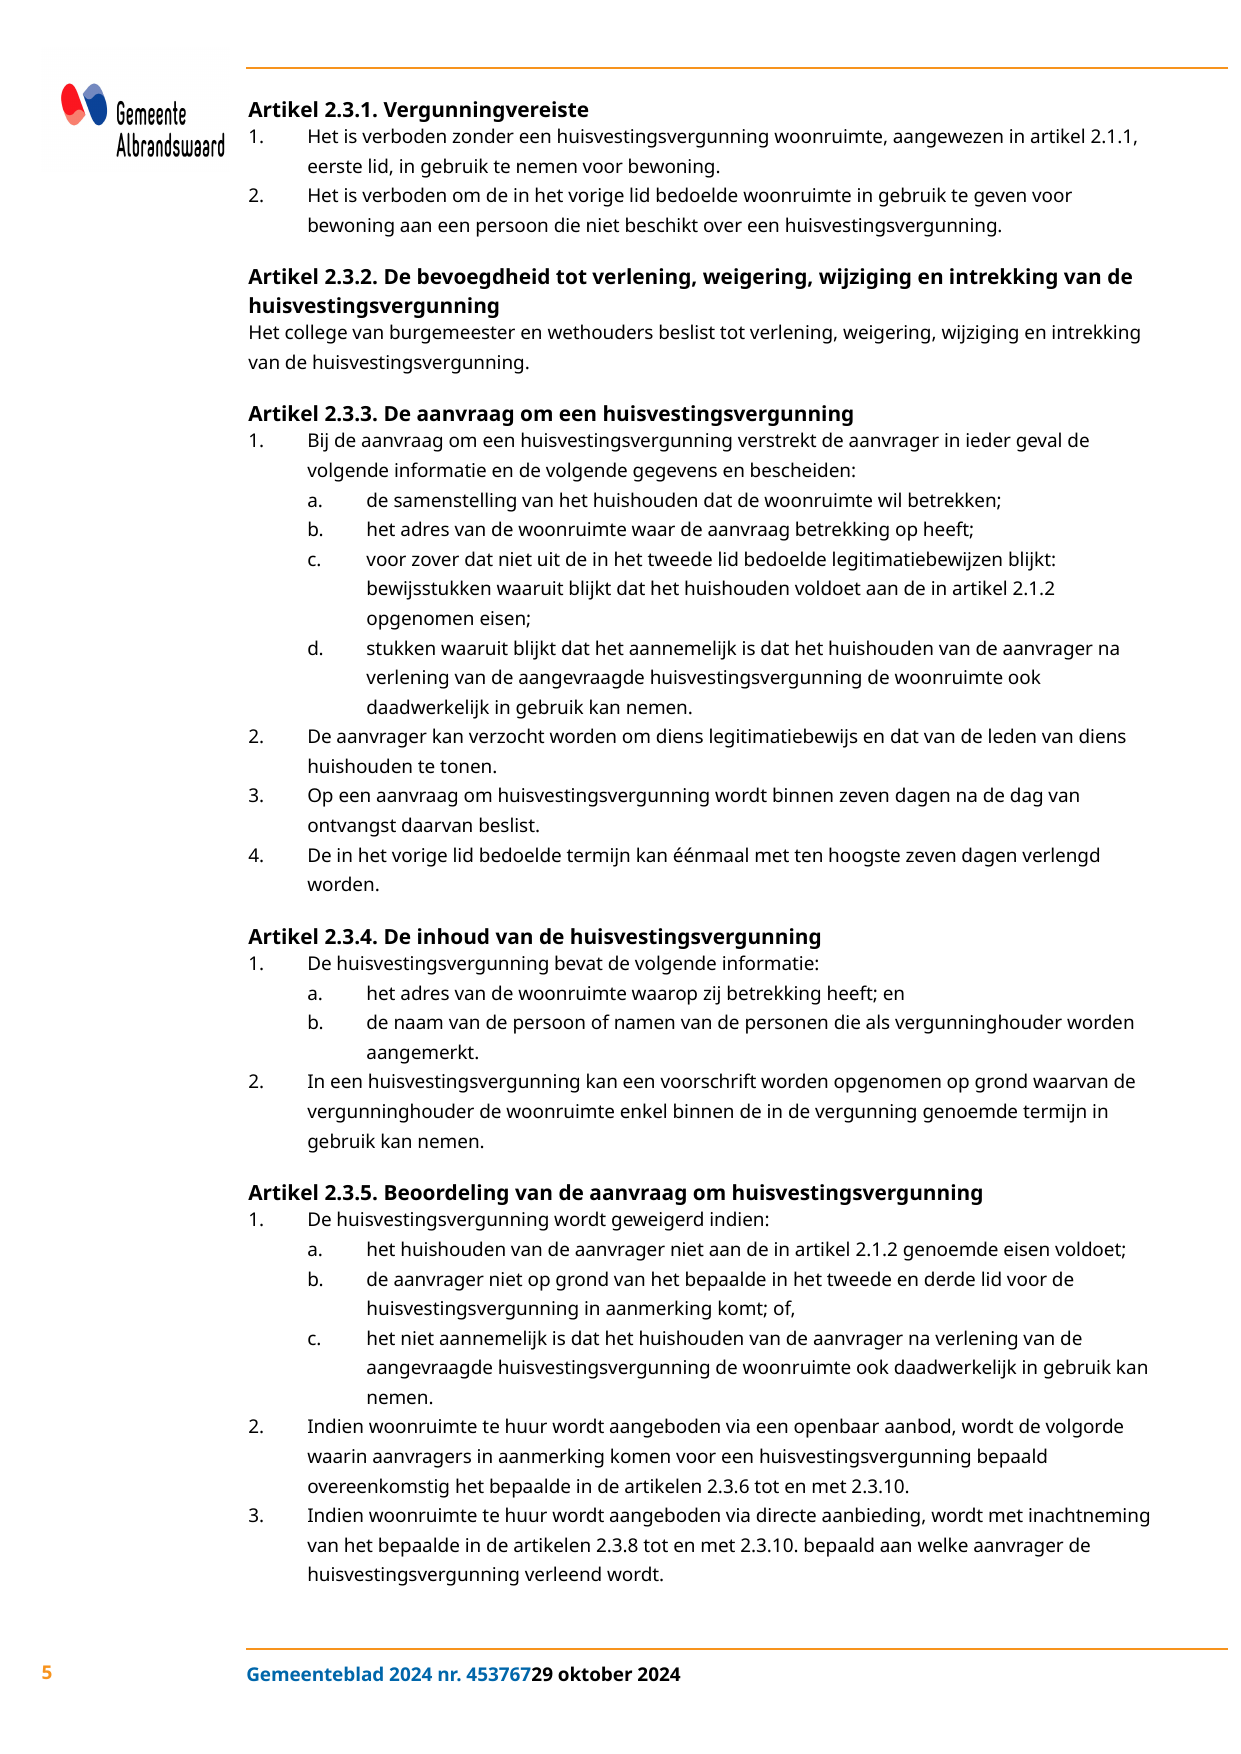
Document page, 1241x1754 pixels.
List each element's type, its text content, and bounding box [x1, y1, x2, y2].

list stukken waaruit blijkt dat het aannemelijk is dat het huishouden van de aanvrager na verlening van de aangevraagde huisvestingsvergunning de woonruimte ook daadwerkelijk in gebruik kan nemen. [307, 635, 1152, 720]
text Het college van burgemeester en wethouders beslist tot verlening, weigering, wijziging en intrekking van de huisvestingsvergunning. [248, 319, 1152, 374]
list het adres van de woonruimte waar de aanvraag betrekking op heeft; [307, 516, 1152, 542]
list de aanvrager niet op grond van het bepaalde in het tweede en derde lid voor de huisvestingsvergunning in aanmerking komt; of, [307, 1266, 1152, 1321]
list De in het vorige lid bedoelde termijn kan éénmaal met ten hoogste zeven dagen verlengd worden. [248, 842, 1152, 897]
text Artikel 2.3.4. De inhoud van de huisvestingsvergunning [248, 922, 1152, 950]
list Indien woonruimte te huur wordt aangeboden via een openbaar aanbod, wordt de volgorde waarin aanvragers in aanmerking komen voor een huisvestingsvergunning bepaald overeenkomstig het bepaalde in de artikelen 2.3.6 tot en met 2.3.10. [248, 1414, 1152, 1499]
list het niet aannemelijk is dat het huishouden van de aanvrager na verlening van de aangevraagde huisvestingsvergunning de woonruimte ook daadwerkelijk in gebruik kan nemen. [307, 1325, 1152, 1410]
list voor zover dat niet uit de in het tweede lid bedoelde legitimatiebewijzen blijkt: bewijsstukken waaruit blijkt dat het huishouden voldoet aan de in artikel 2.1.2 opgenomen eisen; [307, 546, 1152, 631]
text Artikel 2.3.1. Vergunningvereiste [248, 95, 1152, 123]
list Het is verboden om de in het vorige lid bedoelde woonruimte in gebruik te geven voor bewoning aan een persoon die niet beschikt over een huisvestingsvergunning. [248, 182, 1152, 238]
list De huisvestingsvergunning bevat de volgende informatie: [248, 950, 1152, 976]
text Artikel 2.3.3. De aanvraag om een huisvestingsvergunning [248, 399, 1152, 428]
list In een huisvestingsvergunning kan een voorschrift worden opgenomen op grond waarvan de vergunninghouder de woonruimte enkel binnen de in de vergunning genoemde termijn in gebruik kan nemen. [248, 1069, 1152, 1153]
list Bij de aanvraag om een huisvestingsvergunning verstrekt de aanvrager in ieder geval de volgende informatie en de volgende gegevens en bescheiden: [248, 428, 1152, 483]
text Artikel 2.3.5. Beoordeling van de aanvraag om huisvestingsvergunning [248, 1178, 1152, 1207]
text Artikel 2.3.2. De bevoegdheid tot verlening, weigering, wijziging en intrekking van de huisvestingsvergunning [248, 262, 1152, 319]
list De huisvestingsvergunning wordt geweigerd indien: [248, 1207, 1152, 1232]
list de naam van de persoon of namen van de personen die als vergunninghouder worden aangemerkt. [307, 1009, 1152, 1065]
list Het is verboden zonder een huisvestingsvergunning woonruimte, aangewezen in artikel 2.1.1, eerste lid, in gebruik te nemen voor bewoning. [248, 123, 1152, 178]
list het huishouden van de aanvrager niet aan de in artikel 2.1.2 genoemde eisen voldoet; [307, 1236, 1152, 1262]
list Op een aanvraag om huisvestingsvergunning wordt binnen zeven dagen na de dag van ontvangst daarvan beslist. [248, 783, 1152, 838]
list de samenstelling van het huishouden dat de woonruimte wil betrekken; [307, 487, 1152, 513]
list het adres van de woonruimte waarop zij betrekking heeft; en [307, 980, 1152, 1006]
list Indien woonruimte te huur wordt aangeboden via directe aanbieding, wordt met inachtneming van het bepaalde in de artikelen 2.3.8 tot en met 2.3.10. bepaald aan welke aanvrager de huisvestingsvergunning verleend wordt. [248, 1502, 1152, 1587]
list De aanvrager kan verzocht worden om diens legitimatiebewijs en dat van de leden van diens huishouden te tonen. [248, 723, 1152, 779]
picture [41, 47, 231, 172]
